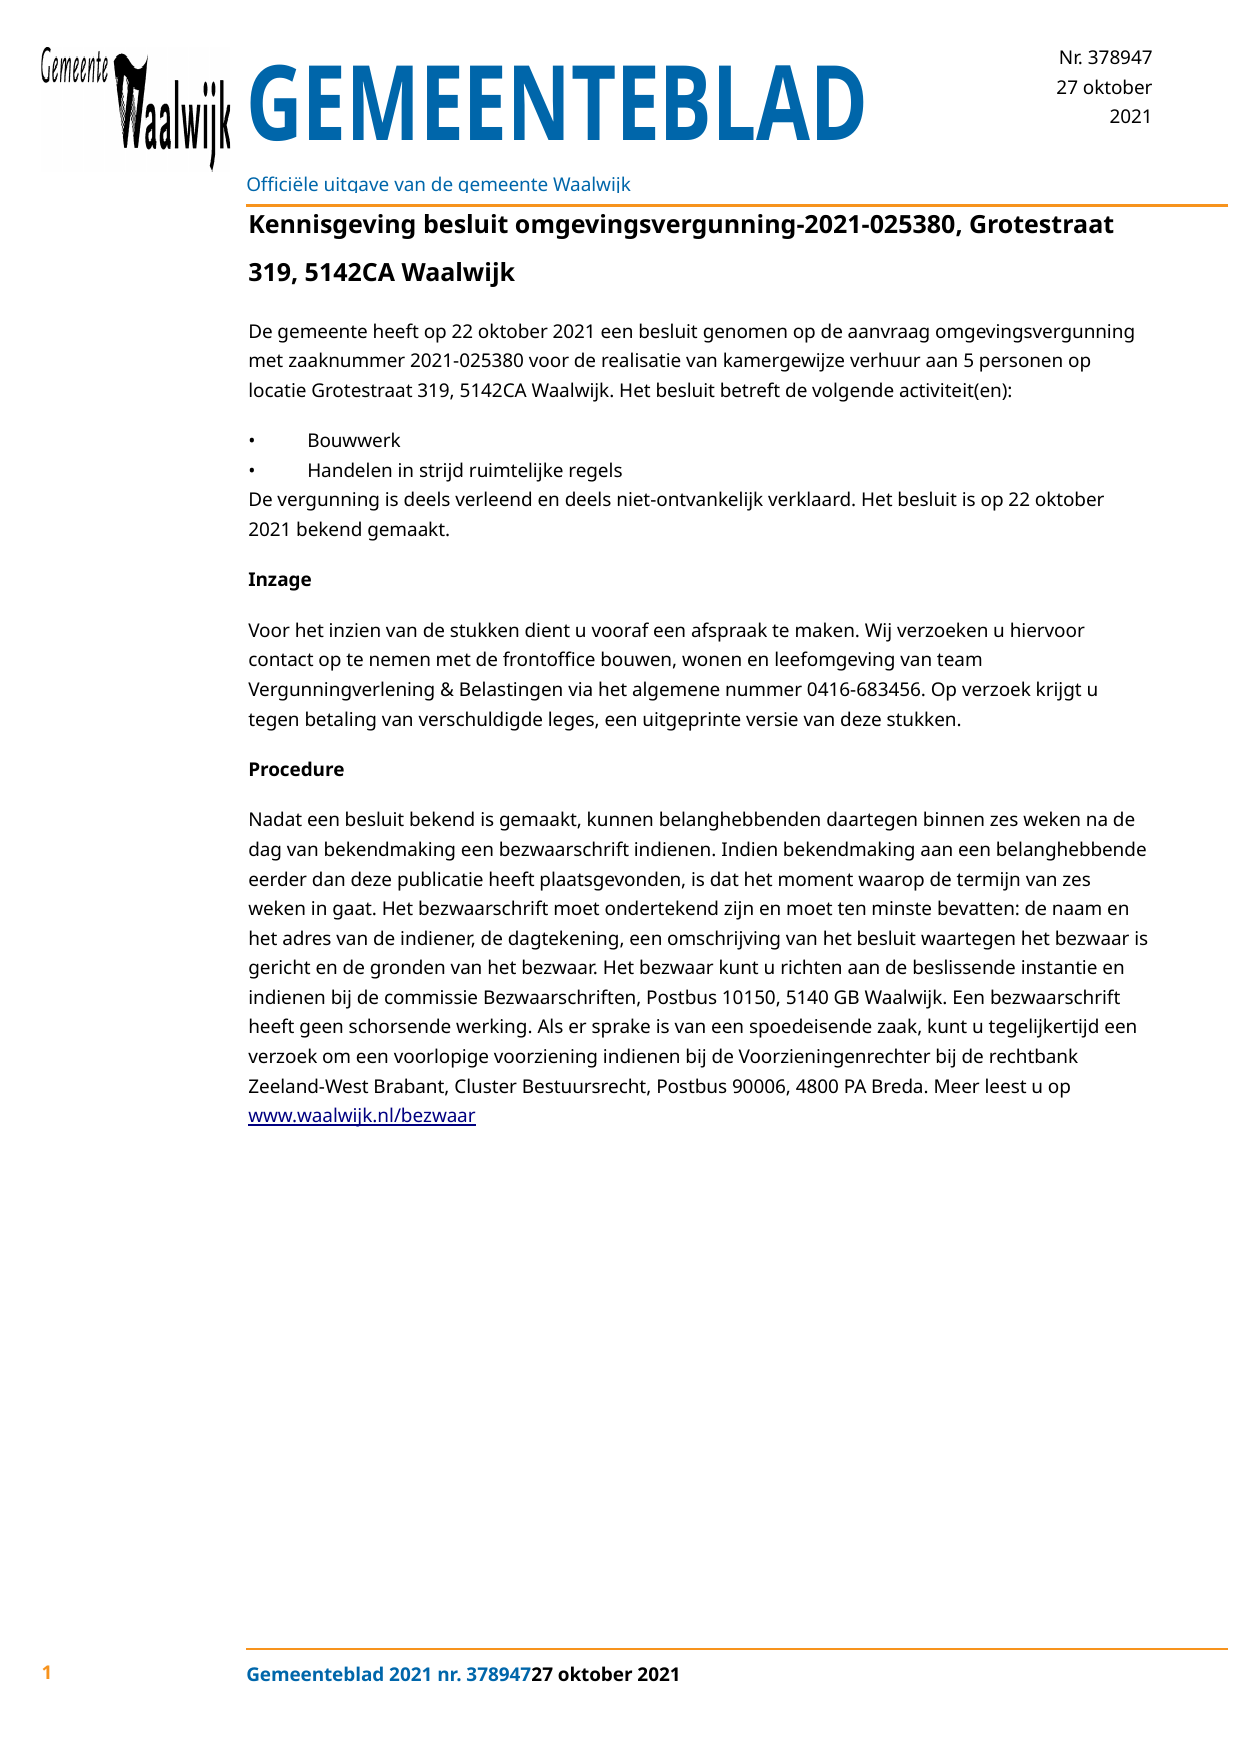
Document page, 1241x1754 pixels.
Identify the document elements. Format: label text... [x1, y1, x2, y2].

text Inzage [248, 567, 1152, 592]
text Voor het inzien van de stukken dient u vooraf een afspraak te maken. Wij verzoeken u hiervoor contact op te nemen met de frontoffice bouwen, wonen en leefomgeving van team Vergunningverlening & Belastingen via het algemene nummer 0416-683456. Op verzoek krijgt u tegen betaling van verschuldigde leges, een uitgeprinte versie van deze stukken. [248, 617, 1152, 732]
text Procedure [248, 756, 1152, 782]
text Kennisgeving besluit omgevingsvergunning-2021-025380, Grotestraat 319, 5142CA Waalwijk [248, 207, 1152, 288]
list Handelen in strijd ruimtelijke regels [248, 457, 1152, 483]
picture [41, 47, 231, 172]
text De vergunning is deels verleend en deels niet-ontvankelijk verklaard. Het besluit is op 22 oktober 2021 bekend gemaakt. [248, 487, 1152, 542]
text De gemeente heeft op 22 oktober 2021 een besluit genomen op de aanvraag omgevingsvergunning met zaaknummer 2021-025380 voor de realisatie van kamergewijze verhuur aan 5 personen op locatie Grotestraat 319, 5142CA Waalwijk. Het besluit betreft de volgende activiteit(en): [248, 318, 1152, 403]
list Bouwwerk [248, 427, 1152, 453]
text Nadat een besluit bekend is gemaakt, kunnen belanghebbenden daartegen binnen zes weken na de dag van bekendmaking een bezwaarschrift indienen. Indien bekendmaking aan een belanghebbende eerder dan deze publicatie heeft plaatsgevonden, is dat het moment waarop de termijn van zes weken in gaat. Het bezwaarschrift moet ondertekend zijn en moet ten minste bevatten: de naam en het adres van de indiener, de dagtekening, een omschrijving van het besluit waartegen het bezwaar is gericht en de gronden van het bezwaar. Het bezwaar kunt u richten aan de beslissende instantie en indienen bij de commissie Bezwaarschriften, Postbus 10150, 5140 GB Waalwijk. Een bezwaarschrift heeft geen schorsende werking. Als er sprake is van een spoedeisende zaak, kunt u tegelijkertijd een verzoek om een voorlopige voorziening indienen bij de Voorzieningenrechter bij de rechtbank Zeeland-West Brabant, Cluster Bestuursrecht, Postbus 90006, 4800 PA Breda. Meer leest u op www.waalwijk.nl/bezwaar [248, 807, 1152, 1128]
